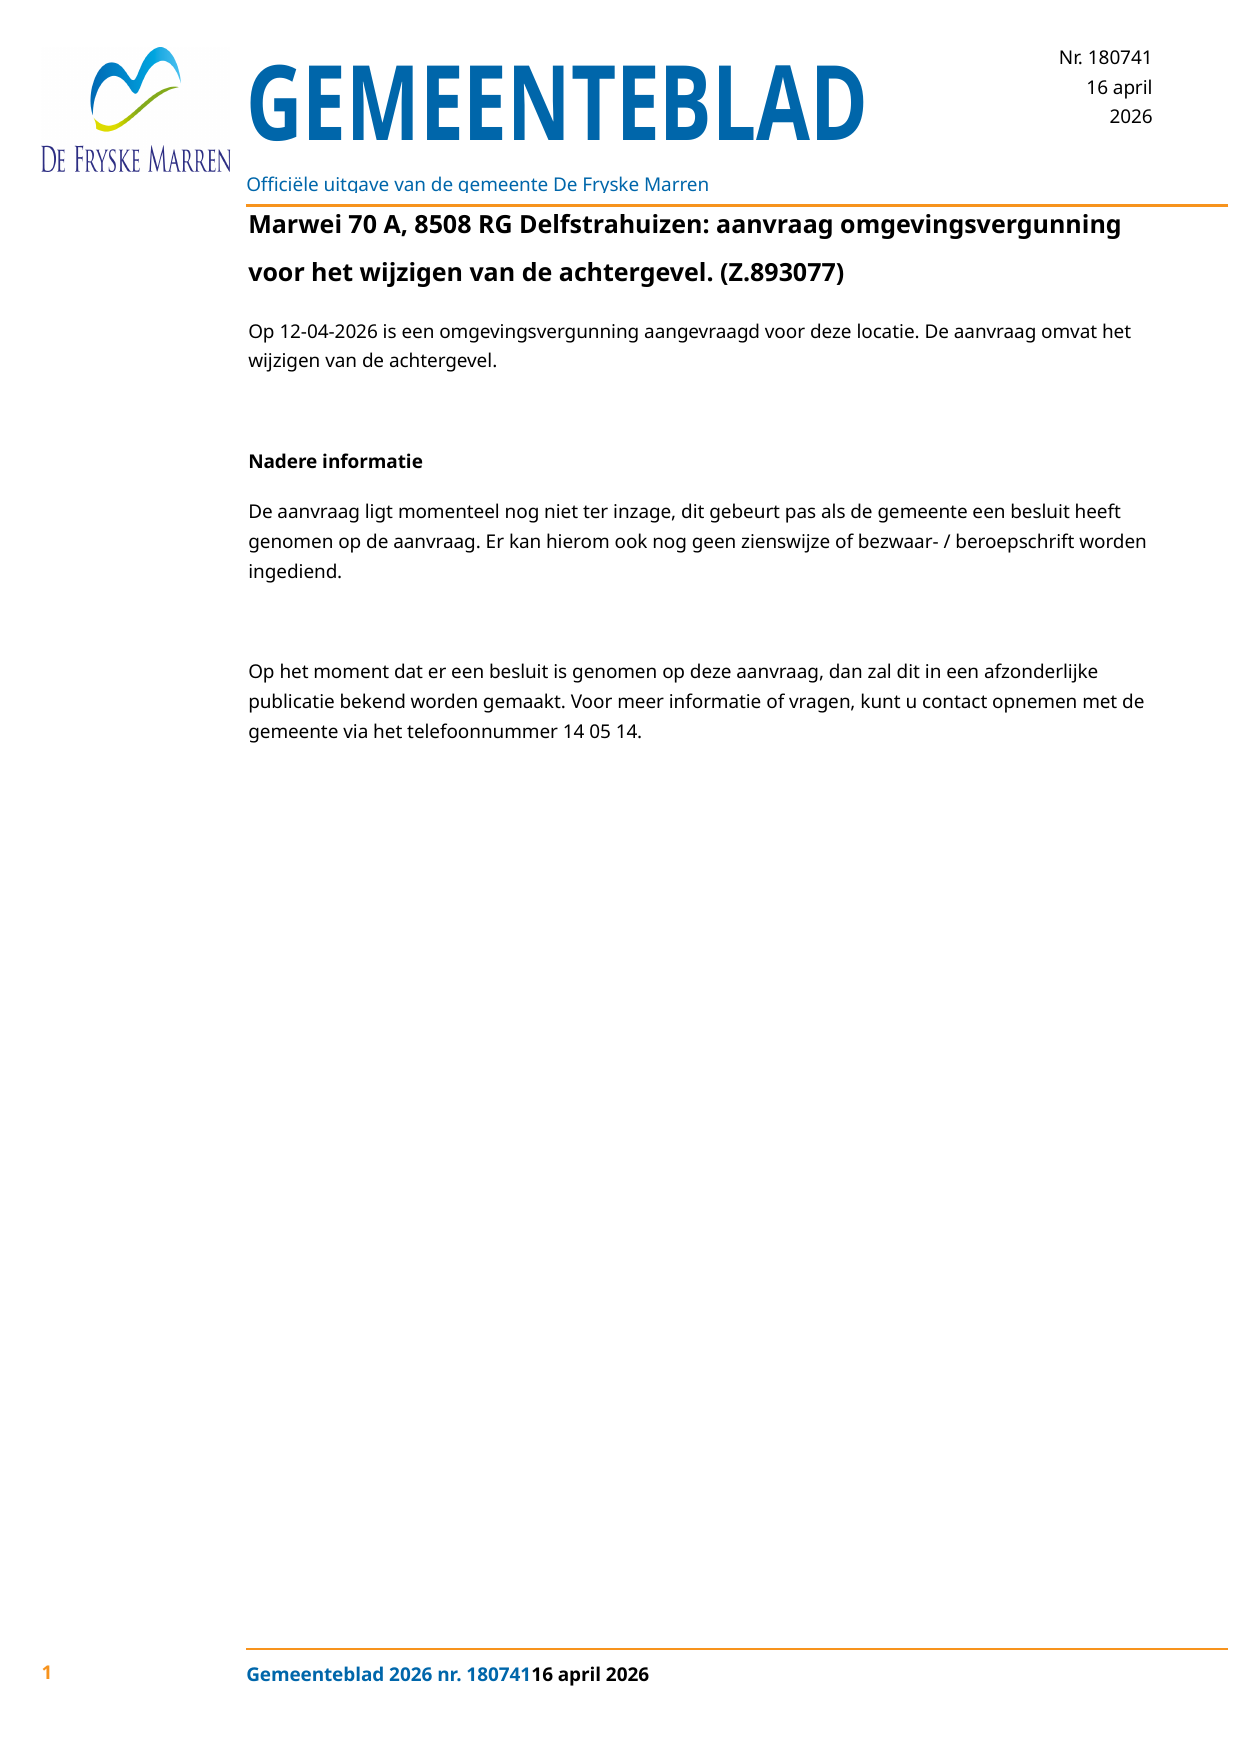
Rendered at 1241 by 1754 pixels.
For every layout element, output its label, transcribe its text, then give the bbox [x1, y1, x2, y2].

text Op het moment dat er een besluit is genomen op deze aanvraag, dan zal dit in een afzonderlijke publicatie bekend worden gemaakt. Voor meer informatie of vragen, kunt u contact opnemen met de gemeente via het telefoonnummer 14 05 14. [248, 659, 1152, 744]
text Nadere informatie [248, 448, 1152, 474]
picture [41, 47, 231, 172]
text Op 12-04-2026 is een omgevingsvergunning aangevraagd voor deze locatie. De aanvraag omvat het wijzigen van de achtergevel. [248, 318, 1152, 373]
text De aanvraag ligt momenteel nog niet ter inzage, dit gebeurt pas als de gemeente een besluit heeft genomen op de aanvraag. Er kan hierom ook nog geen zienswijze of bezwaar- / beroepschrift worden ingediend. [248, 499, 1152, 584]
text Marwei 70 A, 8508 RG Delfstrahuizen: aanvraag omgevingsvergunning voor het wijzigen van de achtergevel. (Z.893077) [248, 207, 1152, 288]
